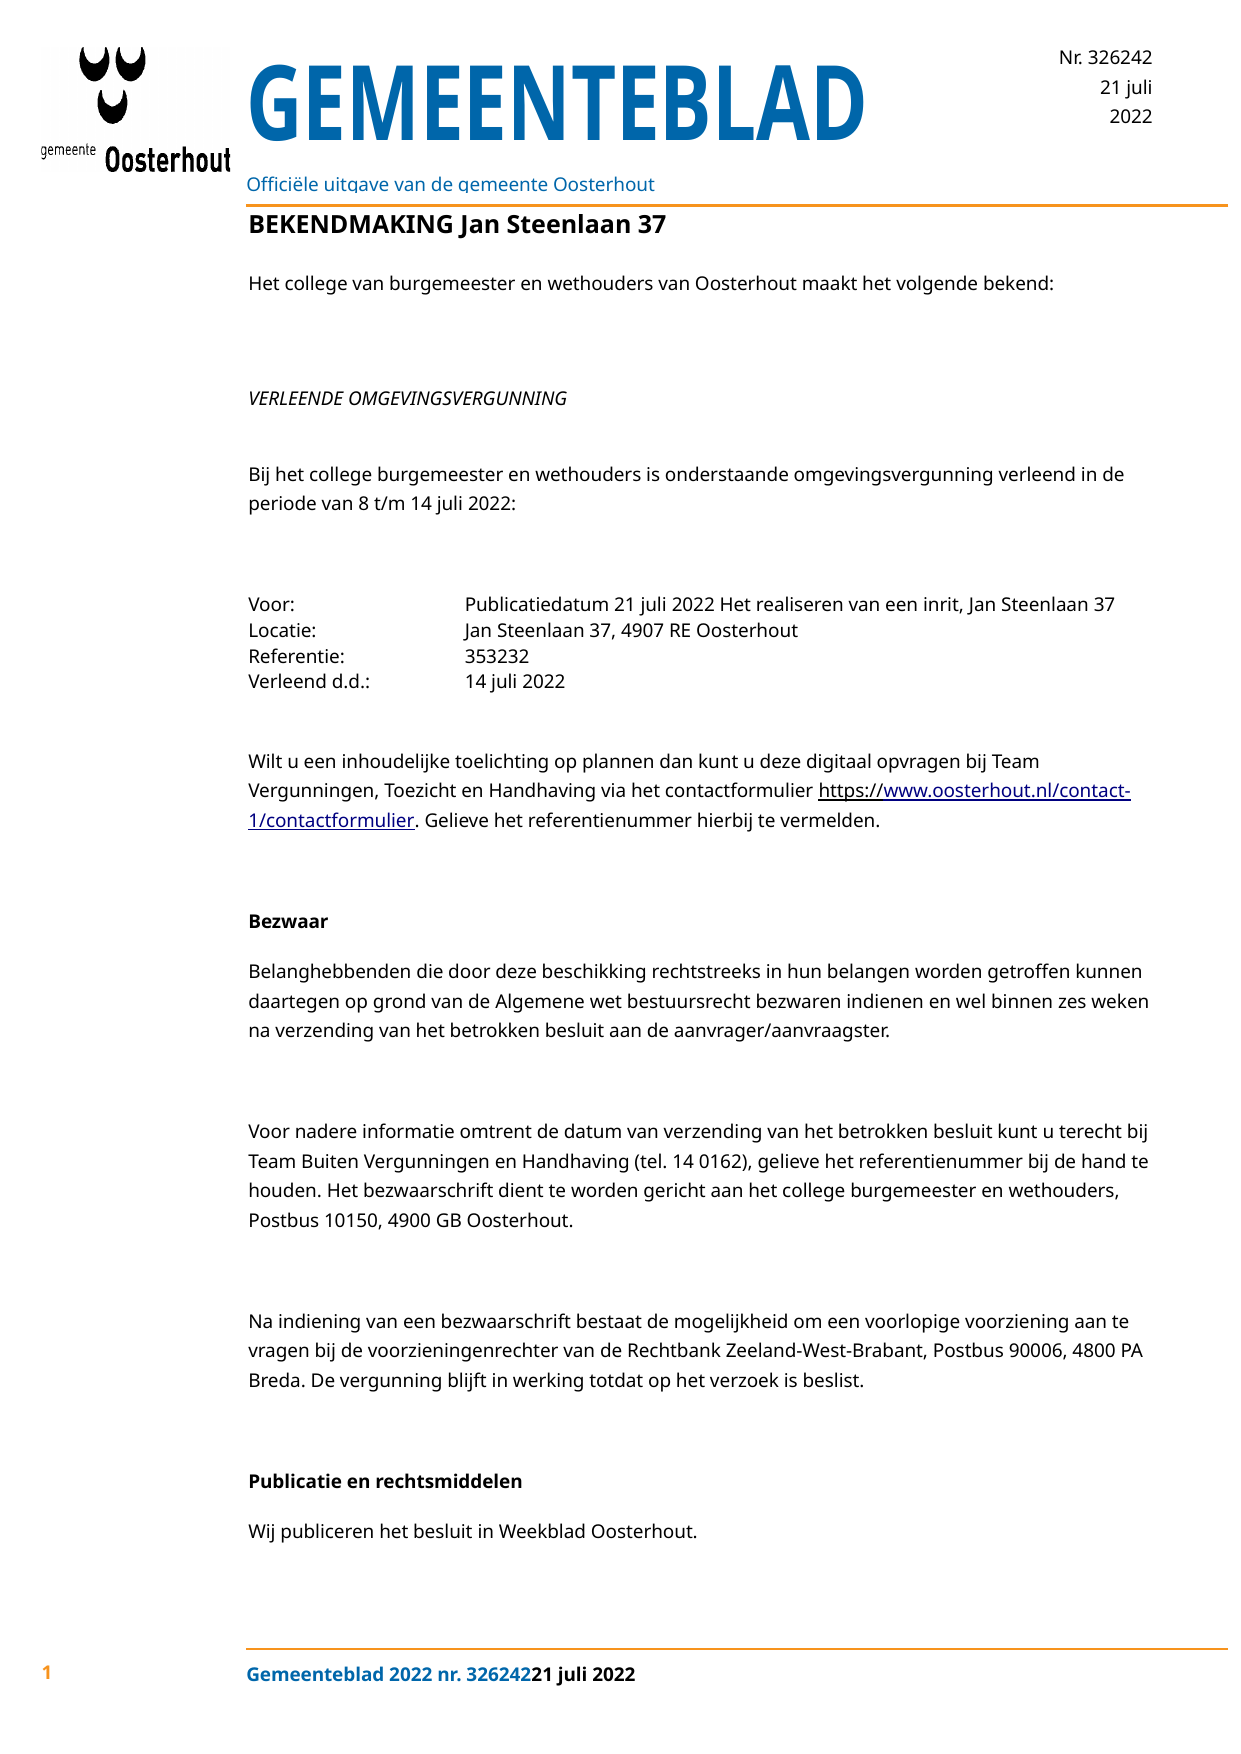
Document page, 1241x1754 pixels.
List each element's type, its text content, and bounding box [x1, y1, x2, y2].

table_cell Verleend d.d.: [248, 669, 464, 694]
table_header Publicatiedatum 21 juli 2022 Het realiseren van een inrit, Jan Steenlaan 37 [465, 591, 1152, 617]
text Het college van burgemeester en wethouders van Oosterhout maakt het volgende bekend: [248, 270, 1152, 296]
text Bij het college burgemeester en wethouders is onderstaande omgevingsvergunning verleend in de periode van 8 t/m 14 juli 2022: [248, 461, 1152, 516]
text Wij publiceren het besluit in Weekblad Oosterhout. [248, 1518, 1152, 1544]
table_cell 353232 [465, 643, 1152, 668]
table_cell 14 juli 2022 [465, 669, 1152, 694]
picture [41, 47, 231, 172]
table_cell Jan Steenlaan 37, 4907 RE Oosterhout [465, 617, 1152, 643]
text Publicatie en rechtsmiddelen [248, 1468, 1152, 1494]
text VERLEENDE OMGEVINGSVERGUNNING [248, 385, 1152, 410]
text Bezwaar [248, 908, 1152, 934]
text Voor nadere informatie omtrent de datum van verzending van het betrokken besluit kunt u terecht bij Team Buiten Vergunningen en Handhaving (tel. 14 0162), gelieve het referentienummer bij de hand te houden. Het bezwaarschrift dient te worden gericht aan het college burgemeester en wethouders, Postbus 10150, 4900 GB Oosterhout. [248, 1118, 1152, 1233]
text Na indiening van een bezwaarschrift bestaat de mogelijkheid om een voorlopige voorziening aan te vragen bij de voorzieningenrechter van de Rechtbank Zeeland-West-Brabant, Postbus 90006, 4800 PA Breda. De vergunning blijft in werking totdat op het verzoek is beslist. [248, 1308, 1152, 1393]
text Belanghebbenden die door deze beschikking rechtstreeks in hun belangen worden getroffen kunnen daartegen op grond van de Algemene wet bestuursrecht bezwaren indienen en wel binnen zes weken na verzending van het betrokken besluit aan de aanvrager/aanvraagster. [248, 958, 1152, 1043]
table_cell Referentie: [248, 643, 464, 668]
table_cell Locatie: [248, 617, 464, 643]
table_header Voor: [248, 591, 464, 617]
text BEKENDMAKING Jan Steenlaan 37 [248, 207, 1152, 241]
text Wilt u een inhoudelijke toelichting op plannen dan kunt u deze digitaal opvragen bij Team Vergunningen, Toezicht en Handhaving via het contactformulier https://www.oosterhout.nl/contact-1/contactformulier. Gelieve het referentienummer hierbij te vermelden. [248, 748, 1152, 833]
